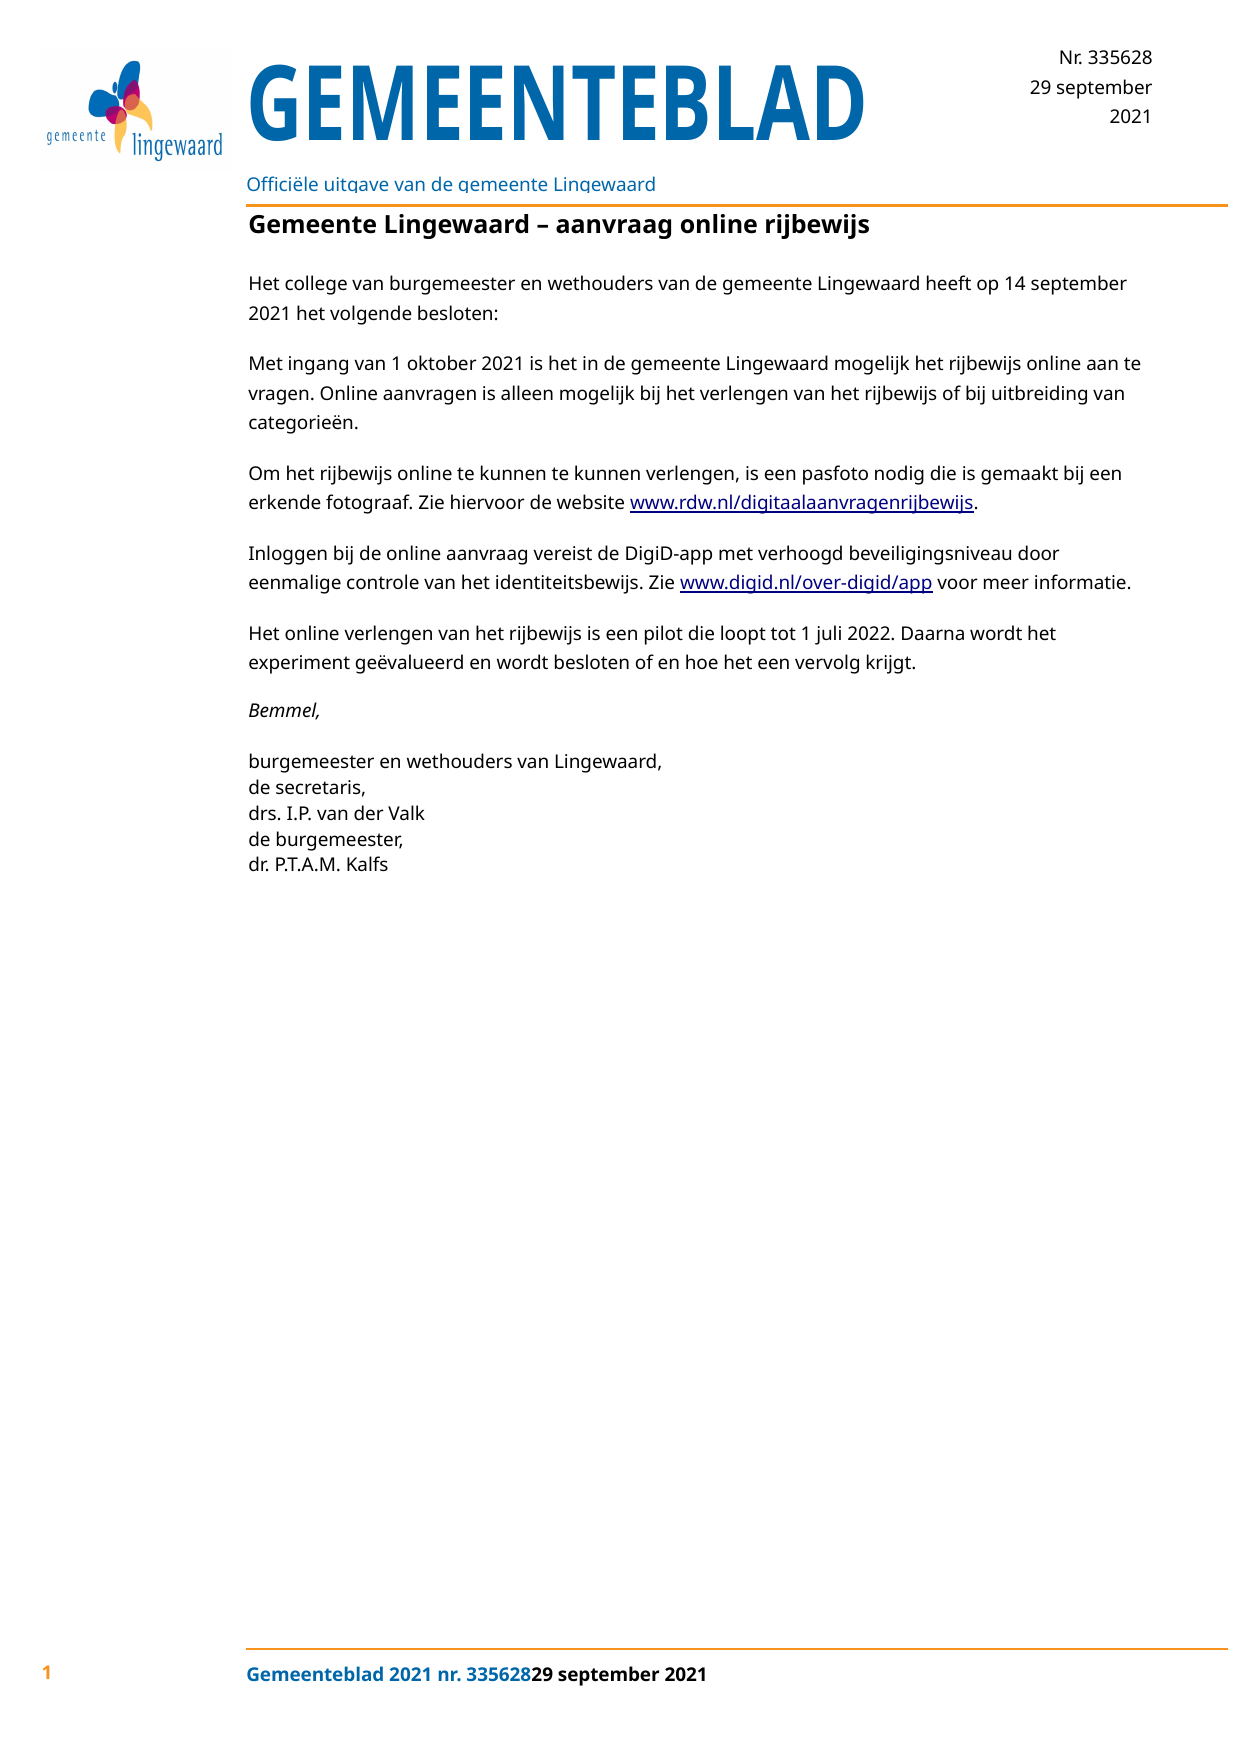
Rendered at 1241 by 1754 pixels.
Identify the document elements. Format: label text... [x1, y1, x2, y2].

text Gemeente Lingewaard – aanvraag online rijbewijs [248, 207, 1152, 241]
text dr. P.T.A.M. Kalfs [248, 852, 1152, 877]
text de burgemeester, [248, 826, 1152, 852]
picture [41, 47, 231, 172]
text Om het rijbewijs online te kunnen te kunnen verlengen, is een pasfoto nodig die is gemaakt bij een erkende fotograaf. Zie hiervoor de website www.rdw.nl/digitaalaanvragenrijbewijs. [248, 460, 1152, 515]
text drs. I.P. van der Valk [248, 800, 1152, 826]
text Bemmel, [248, 697, 1152, 723]
text Met ingang van 1 oktober 2021 is het in de gemeente Lingewaard mogelijk het rijbewijs online aan te vragen. Online aanvragen is alleen mogelijk bij het verlengen van het rijbewijs of bij uitbreiding van categorieën. [248, 350, 1152, 435]
text burgemeester en wethouders van Lingewaard, [248, 749, 1152, 774]
text Inloggen bij de online aanvraag vereist de DigiD-app met verhoogd beveiligingsniveau door eenmalige controle van het identiteitsbewijs. Zie www.digid.nl/over-digid/app voor meer informatie. [248, 540, 1152, 595]
text de secretaris, [248, 774, 1152, 800]
text Het online verlengen van het rijbewijs is een pilot die loopt tot 1 juli 2022. Daarna wordt het experiment geëvalueerd en wordt besloten of en hoe het een vervolg krijgt. [248, 620, 1152, 675]
text Het college van burgemeester en wethouders van de gemeente Lingewaard heeft op 14 september 2021 het volgende besloten: [248, 270, 1152, 326]
